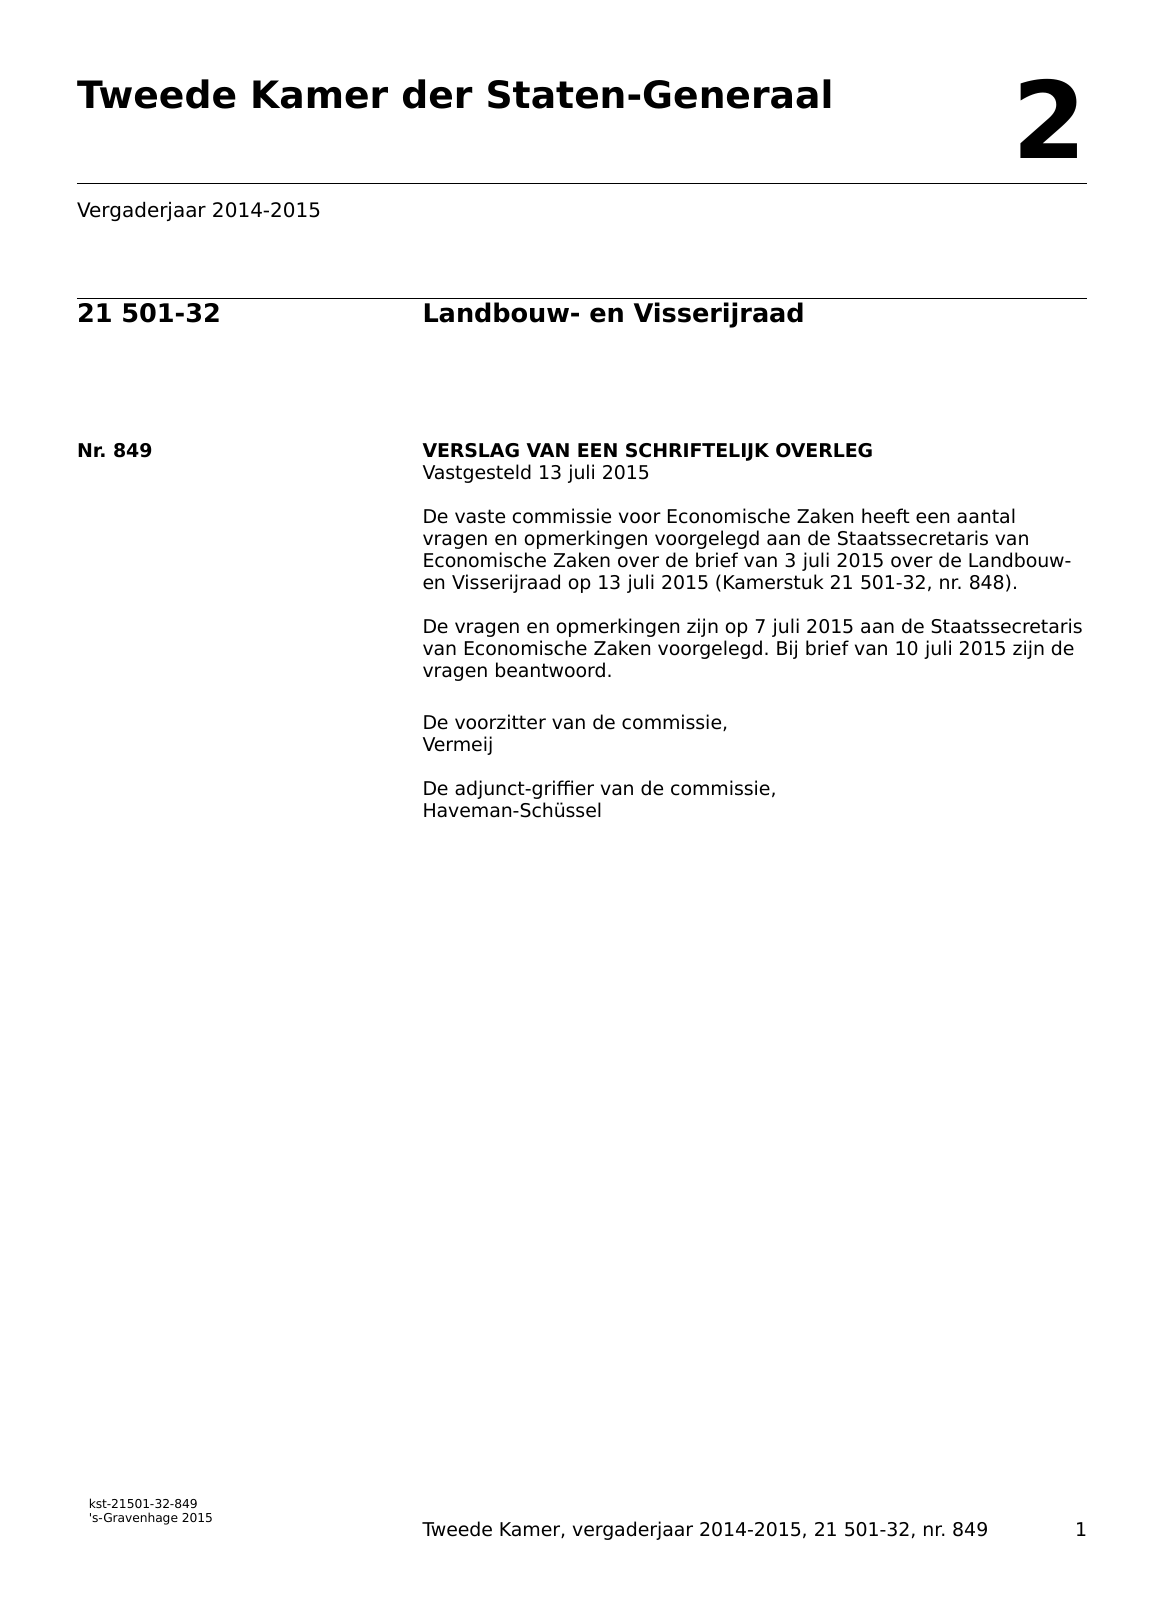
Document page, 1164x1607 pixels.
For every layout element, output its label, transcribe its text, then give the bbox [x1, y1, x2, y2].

subtitle Nr. 849 VERSLAG VAN EEN SCHRIFTELIJK OVERLEG [77, 440, 1087, 462]
text Vastgesteld 13 juli 2015 [422, 462, 1087, 484]
text De voorzitter van de commissie, Vermeij [422, 712, 1087, 756]
table_header 2 [886, 59, 1087, 183]
table_cell Vergaderjaar 2014-2015 [77, 184, 1087, 298]
subtitle 21 501-32 Landbouw- en Visserijraad [77, 299, 1087, 329]
table_header Tweede Kamer der Staten-Generaal [77, 59, 886, 183]
text De vragen en opmerkingen zijn op 7 juli 2015 aan de Staatssecretaris van Economische Zaken voorgelegd. Bij brief van 10 juli 2015 zijn de vragen beantwoord. [422, 616, 1087, 682]
text kst-21501-32-849 [88, 1497, 323, 1511]
text De vaste commissie voor Economische Zaken heeft een aantal vragen en opmerkingen voorgelegd aan de Staatssecretaris van Economische Zaken over de brief van 3 juli 2015 over de Landbouw- en Visserijraad op 13 juli 2015 (Kamerstuk 21 501-32, nr. 848). [422, 506, 1087, 594]
text 's-Gravenhage 2015 [88, 1511, 323, 1525]
text De adjunct-griffier van de commissie, Haveman-Schüssel [422, 778, 1087, 822]
